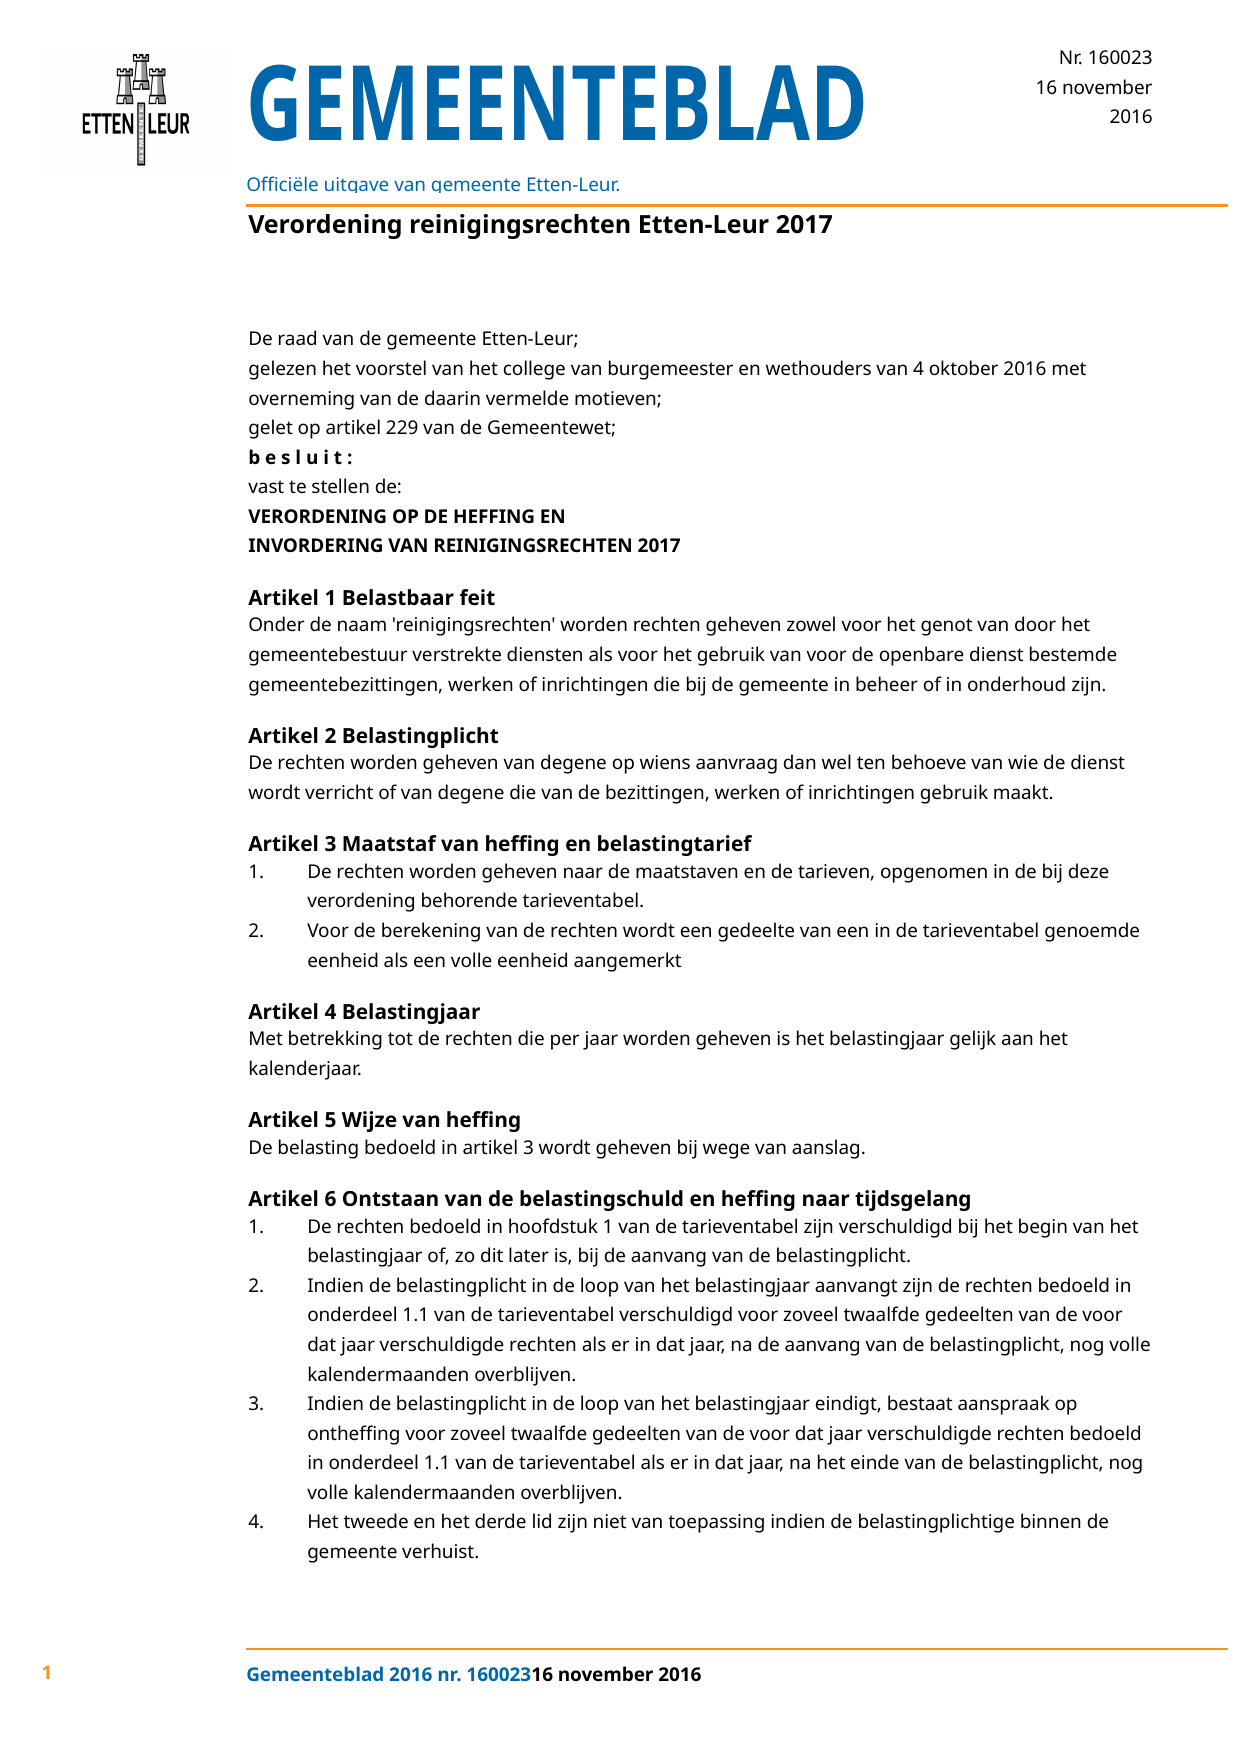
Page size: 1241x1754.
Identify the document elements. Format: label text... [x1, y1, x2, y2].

text Verordening reinigingsrechten Etten-Leur 2017 [248, 207, 1152, 241]
list Indien de belastingplicht in de loop van het belastingjaar aanvangt zijn de rechten bedoeld in onderdeel 1.1 van de tarieventabel verschuldigd voor zoveel twaalfde gedeelten van de voor dat jaar verschuldigde rechten als er in dat jaar, na de aanvang van de belastingplicht, nog volle kalendermaanden overblijven. [248, 1272, 1152, 1387]
text Artikel 6 Ontstaan van de belastingschuld en heffing naar tijdsgelang [248, 1184, 1152, 1213]
list De rechten bedoeld in hoofdstuk 1 van de tarieventabel zijn verschuldigd bij het begin van het belastingjaar of, zo dit later is, bij de aanvang van de belastingplicht. [248, 1213, 1152, 1268]
text Artikel 1 Belastbaar feit [248, 583, 1152, 612]
picture [41, 47, 231, 172]
list Indien de belastingplicht in de loop van het belastingjaar eindigt, bestaat aanspraak op ontheffing voor zoveel twaalfde gedeelten van de voor dat jaar verschuldigde rechten bedoeld in onderdeel 1.1 van de tarieventabel als er in dat jaar, na het einde van de belastingplicht, nog volle kalendermaanden overblijven. [248, 1390, 1152, 1505]
text De rechten worden geheven van degene op wiens aanvraag dan wel ten behoeve van wie de dienst wordt verricht of van degene die van de bezittingen, werken of inrichtingen gebruik maakt. [248, 749, 1152, 805]
text Met betrekking tot de rechten die per jaar worden geheven is het belastingjaar gelijk aan het kalenderjaar. [248, 1026, 1152, 1081]
text b e s l u i t : [248, 444, 1152, 470]
text De raad van de gemeente Etten-Leur; [248, 326, 1152, 351]
text Artikel 2 Belastingplicht [248, 721, 1152, 749]
text De belasting bedoeld in artikel 3 wordt geheven bij wege van aanslag. [248, 1134, 1152, 1160]
text Onder de naam 'reinigingsrechten' worden rechten geheven zowel voor het genot van door het gemeentebestuur verstrekte diensten als voor het gebruik van voor de openbare dienst bestemde gemeentebezittingen, werken of inrichtingen die bij de gemeente in beheer of in onderhoud zijn. [248, 612, 1152, 696]
text Artikel 3 Maatstaf van heffing en belastingtarief [248, 829, 1152, 858]
text Artikel 4 Belastingjaar [248, 997, 1152, 1026]
text INVORDERING VAN REINIGINGSRECHTEN 2017 [248, 533, 1152, 558]
list Voor de berekening van de rechten wordt een gedeelte van een in de tarieventabel genoemde eenheid als een volle eenheid aangemerkt [248, 917, 1152, 972]
text Artikel 5 Wijze van heffing [248, 1106, 1152, 1134]
text VERORDENING OP DE HEFFING EN [248, 503, 1152, 529]
text gelet op artikel 229 van de Gemeentewet; [248, 414, 1152, 440]
list Het tweede en het derde lid zijn niet van toepassing indien de belastingplichtige binnen de gemeente verhuist. [248, 1509, 1152, 1564]
text vast te stellen de: [248, 473, 1152, 499]
text gelezen het voorstel van het college van burgemeester en wethouders van 4 oktober 2016 met overneming van de daarin vermelde motieven; [248, 355, 1152, 411]
list De rechten worden geheven naar de maatstaven en de tarieven, opgenomen in de bij deze verordening behorende tarieventabel. [248, 858, 1152, 913]
